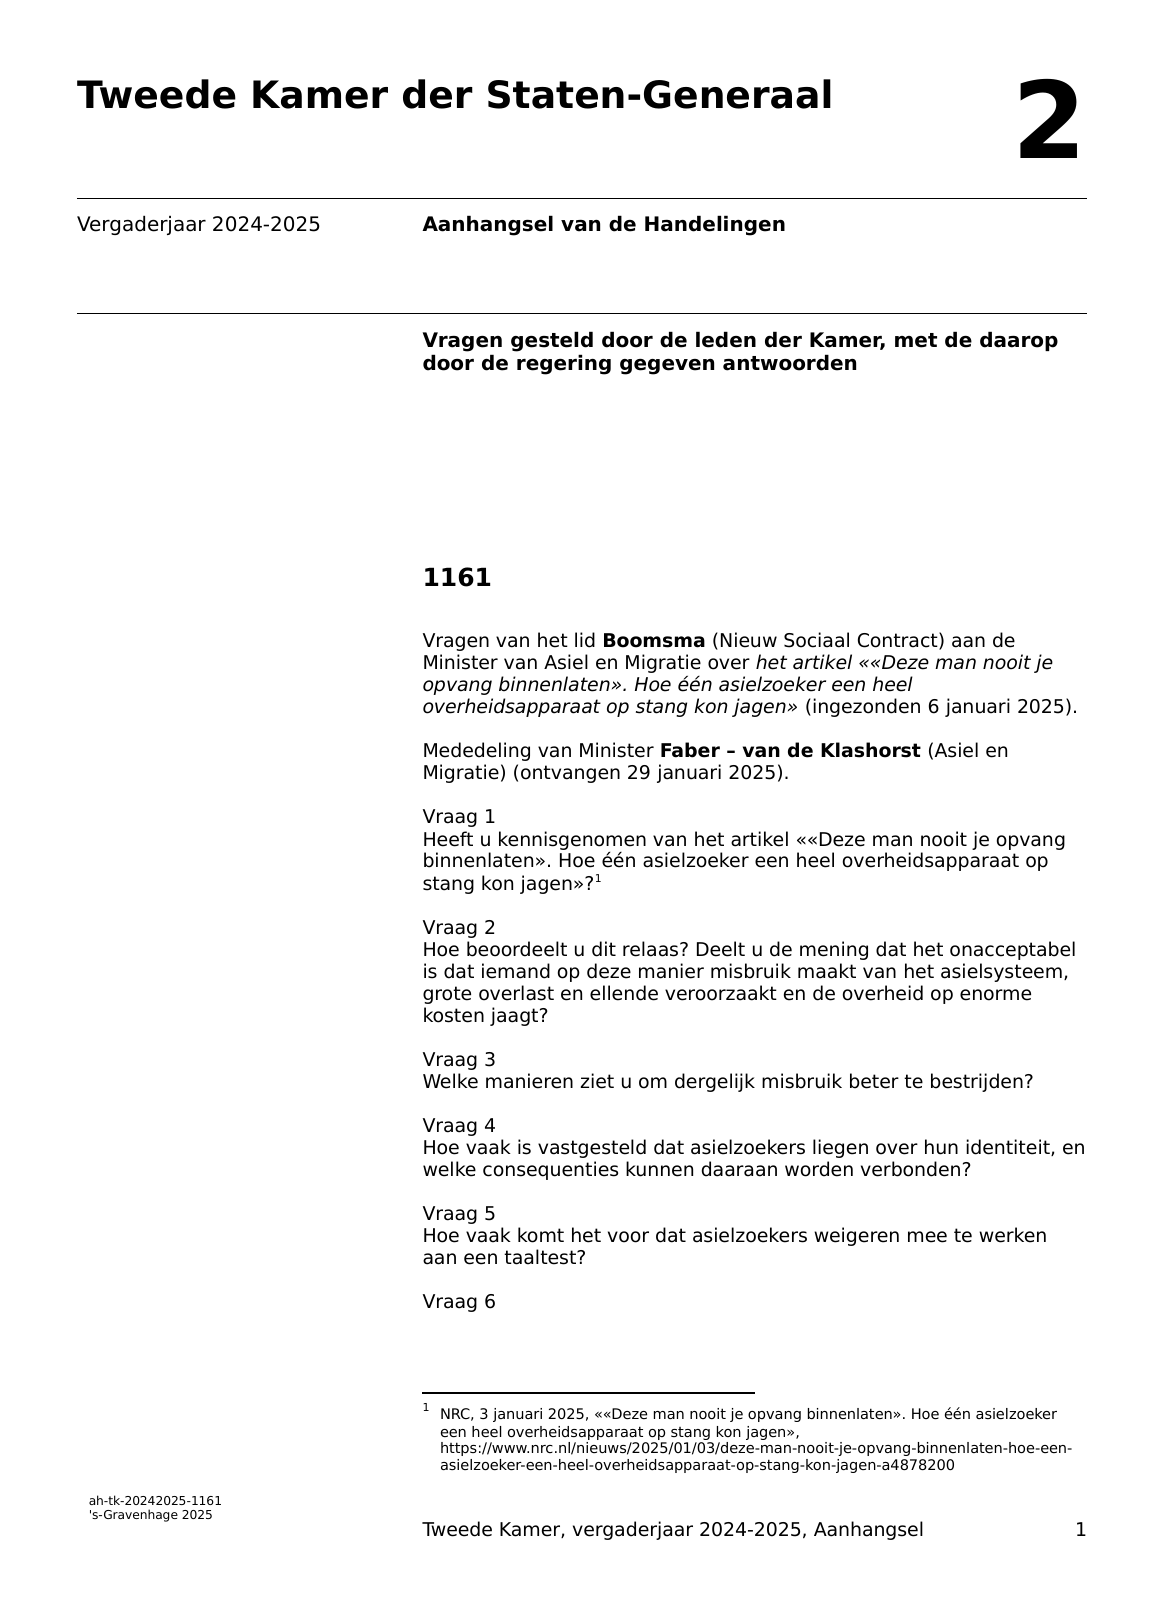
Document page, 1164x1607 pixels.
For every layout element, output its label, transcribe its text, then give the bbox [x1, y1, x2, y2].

text Vraag 1 [422, 806, 1087, 828]
table_cell [77, 314, 422, 375]
text 's-Gravenhage 2025 [88, 1508, 323, 1522]
table_cell Vergaderjaar 2024-2025 [77, 199, 422, 313]
table_header 2 [886, 59, 1087, 198]
text NRC, 3 januari 2025, ««Deze man nooit je opvang binnenlaten». Hoe één asielzoeker een heel overheidsapparaat op stang kon jagen», https://www.nrc.nl/nieuws/2025/01/03/deze-man-nooit-je-opvang-binnenlaten-hoe-een-asielzoeker-een-heel-overheidsapparaat-op-stang-kon-jagen-a4878200 [422, 1402, 1087, 1474]
text Welke manieren ziet u om dergelijk misbruik beter te bestrijden? [422, 1071, 1087, 1093]
text Mededeling van Minister Faber – van de Klashorst (Asiel en Migratie) (ontvangen 29 januari 2025). [422, 740, 1087, 784]
text Heeft u kennisgenomen van het artikel ««Deze man nooit je opvang binnenlaten». Hoe één asielzoeker een heel overheidsapparaat op stang kon jagen»? [422, 828, 1087, 894]
text Vraag 3 [422, 1049, 1087, 1071]
text Hoe vaak is vastgesteld dat asielzoekers liegen over hun identiteit, en welke consequenties kunnen daaraan worden verbonden? [422, 1137, 1087, 1181]
table_header Tweede Kamer der Staten-Generaal [77, 59, 886, 198]
table_cell Vragen gesteld door de leden der Kamer, met de daarop door de regering gegeven antwoorden [422, 314, 1087, 375]
text Vraag 6 [422, 1291, 1087, 1313]
text ah-tk-20242025-1161 [88, 1494, 323, 1508]
text Vragen van het lid Boomsma (Nieuw Sociaal Contract) aan de Minister van Asiel en Migratie over het artikel ««Deze man nooit je opvang binnenlaten». Hoe één asielzoeker een heel overheidsapparaat op stang kon jagen» (ingezonden 6 januari 2025). [422, 630, 1087, 718]
table_cell Aanhangsel van de Handelingen [422, 199, 1087, 313]
text Vraag 4 [422, 1115, 1087, 1137]
text 1161 [422, 563, 1087, 592]
text Hoe vaak komt het voor dat asielzoekers weigeren mee te werken aan een taaltest? [422, 1225, 1087, 1269]
text Hoe beoordeelt u dit relaas? Deelt u de mening dat het onacceptabel is dat iemand op deze manier misbruik maakt van het asielsysteem, grote overlast en ellende veroorzaakt en de overheid op enorme kosten jaagt? [422, 938, 1087, 1026]
text Vraag 2 [422, 917, 1087, 938]
text Vraag 5 [422, 1203, 1087, 1225]
